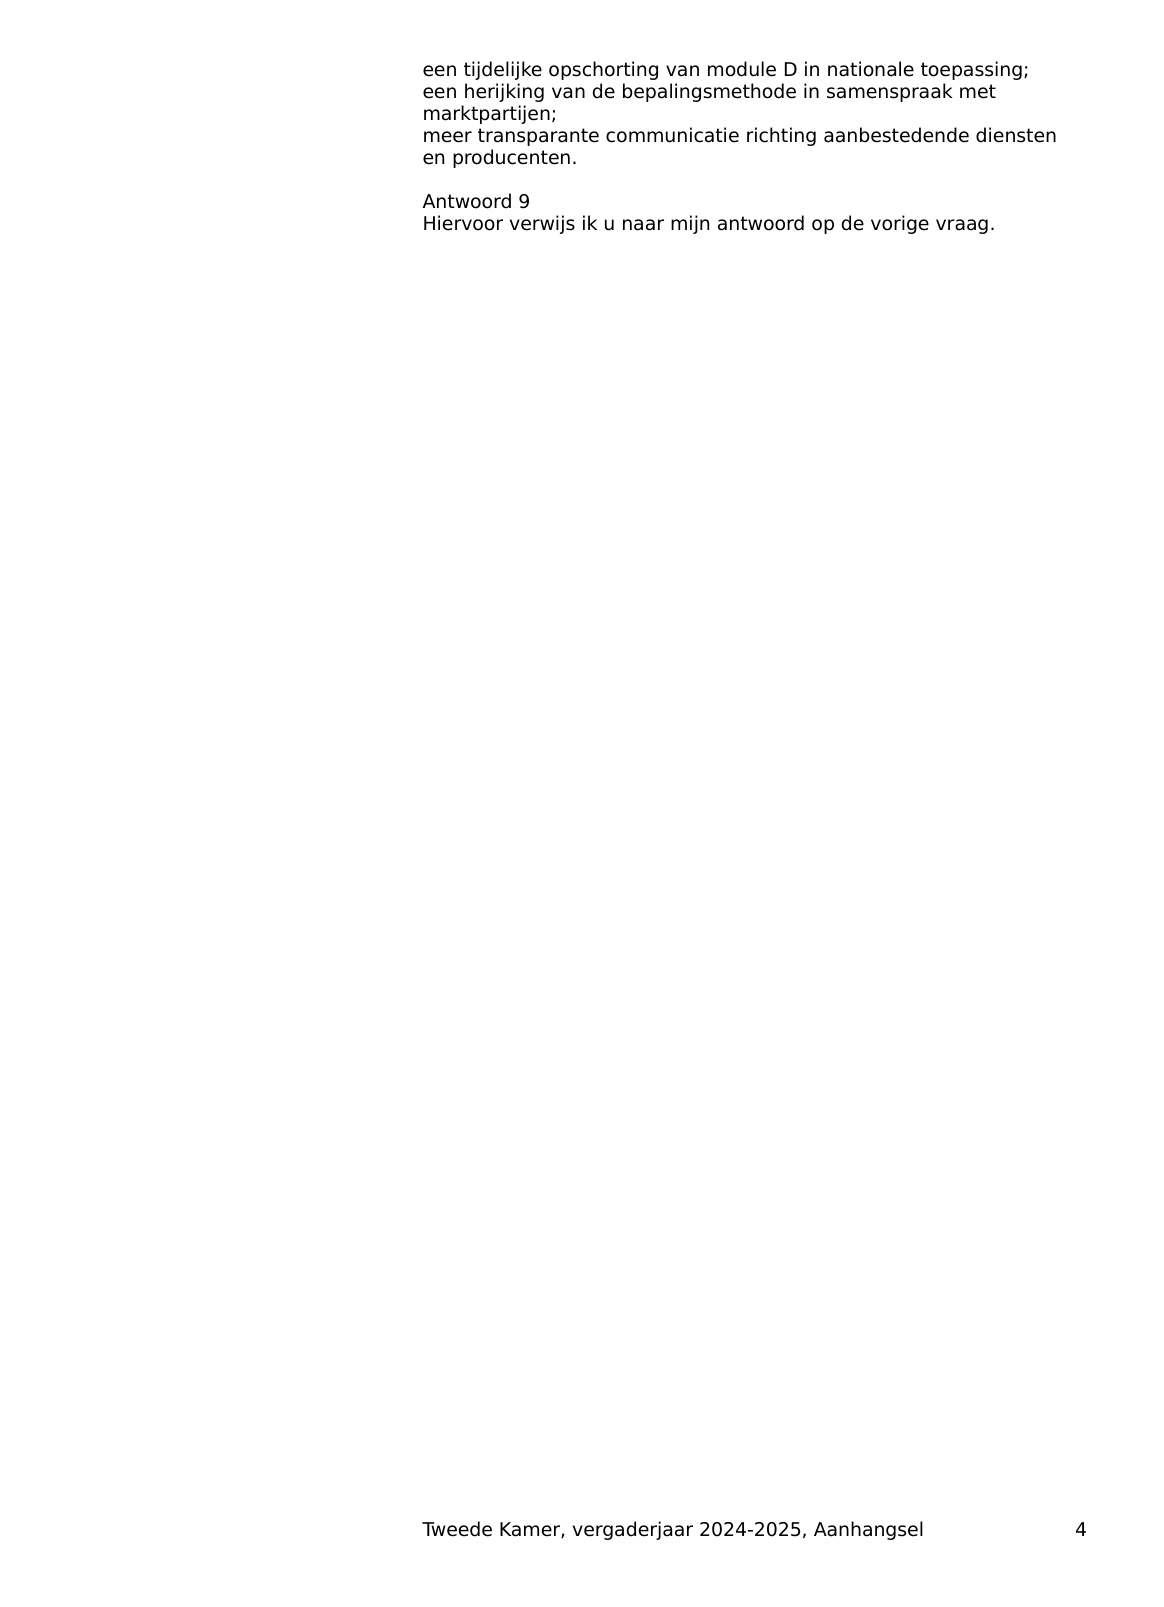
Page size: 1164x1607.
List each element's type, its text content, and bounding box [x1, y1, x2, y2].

text Antwoord 9 [422, 191, 1087, 213]
text een herijking van de bepalingsmethode in samenspraak met marktpartijen; [422, 81, 1087, 125]
text Hiervoor verwijs ik u naar mijn antwoord op de vorige vraag. [422, 213, 1087, 235]
text meer transparante communicatie richting aanbestedende diensten en producenten. [422, 125, 1087, 169]
text een tijdelijke opschorting van module D in nationale toepassing; [422, 59, 1087, 81]
